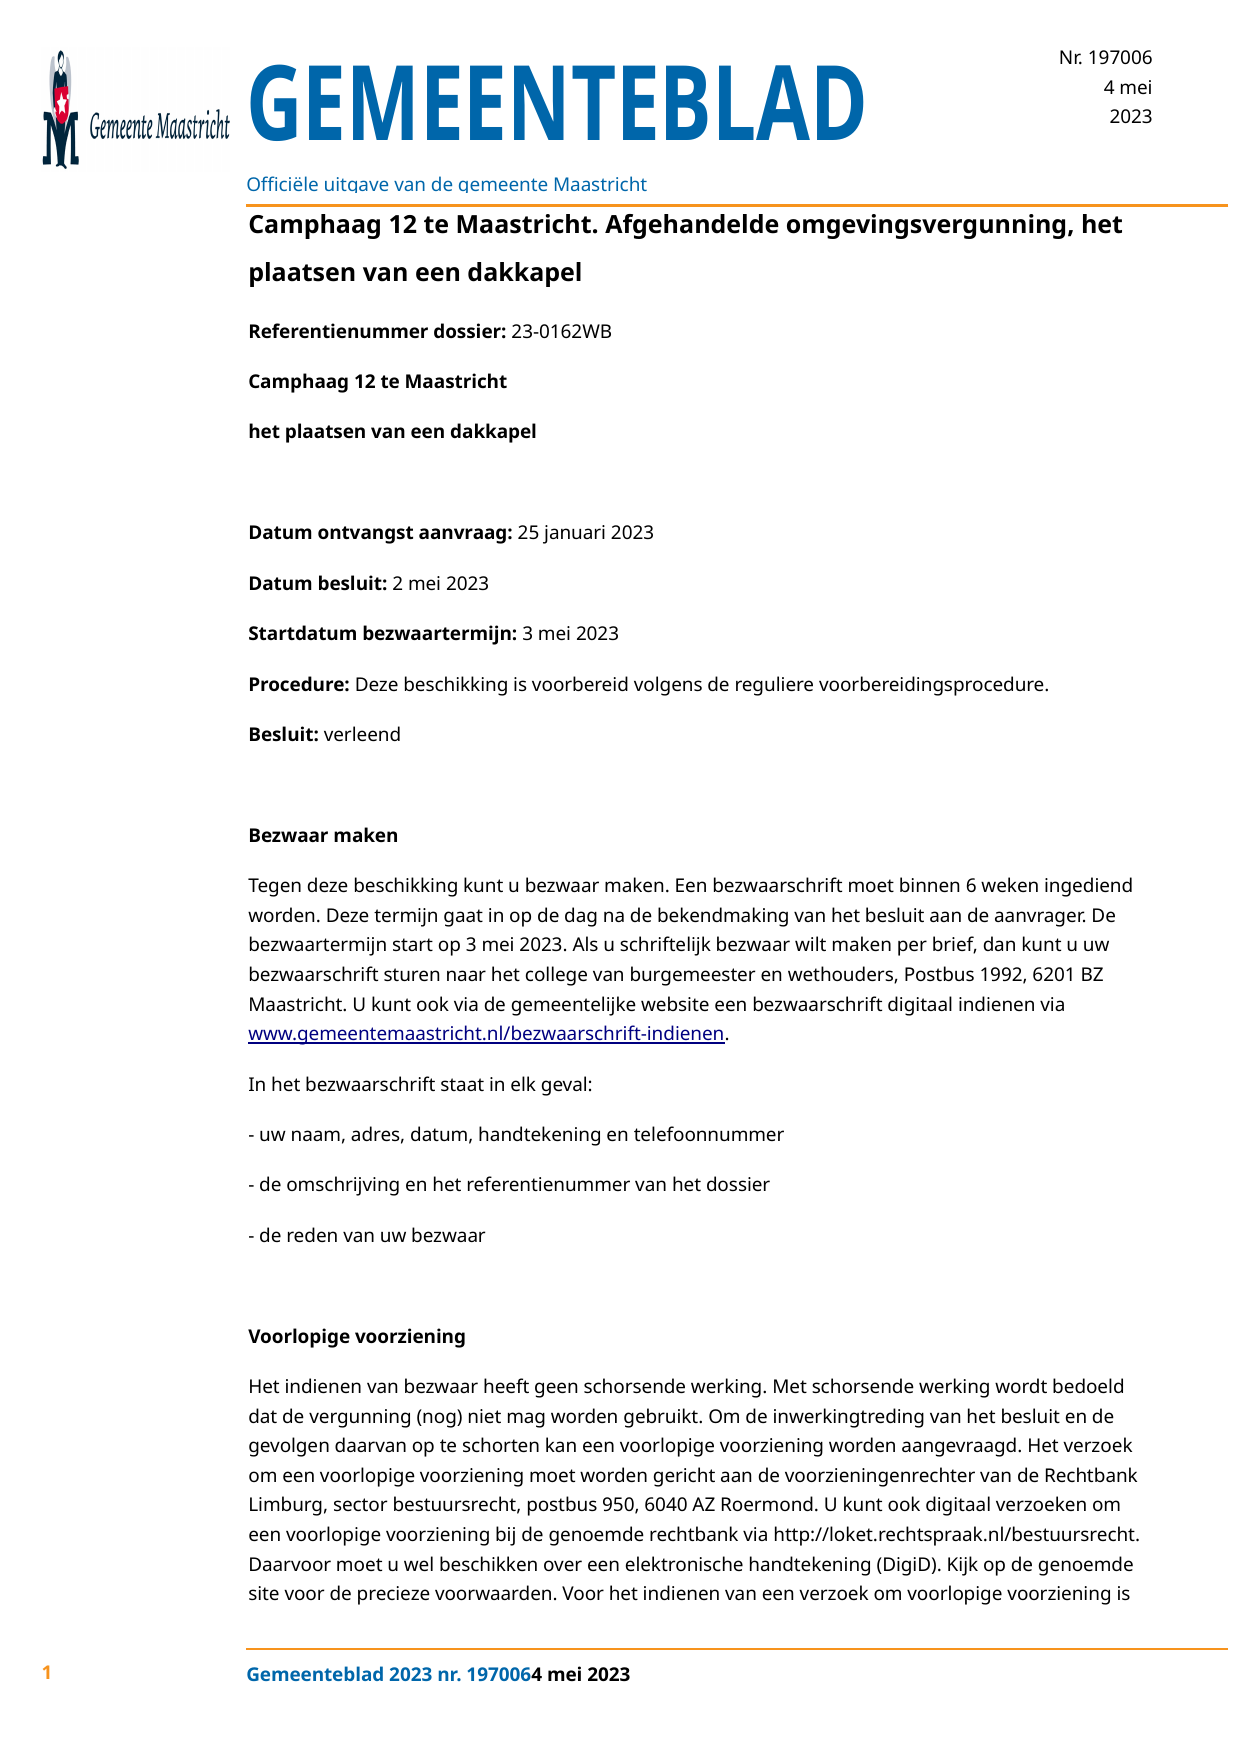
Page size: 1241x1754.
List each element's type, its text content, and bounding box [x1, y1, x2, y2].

text - uw naam, adres, datum, handtekening en telefoonnummer [248, 1121, 1152, 1147]
picture [41, 47, 231, 172]
text - de reden van uw bezwaar [248, 1222, 1152, 1248]
text Het indienen van bezwaar heeft geen schorsende werking. Met schorsende werking wordt bedoeld dat de vergunning (nog) niet mag worden gebruikt. Om de inwerkingtreding van het besluit en de gevolgen daarvan op te schorten kan een voorlopige voorziening worden aangevraagd. Het verzoek om een voorlopige voorziening moet worden gericht aan de voorzieningenrechter van de Rechtbank Limburg, sector bestuursrecht, postbus 950, 6040 AZ Roermond. U kunt ook digitaal verzoeken om een voorlopige voorziening bij de genoemde rechtbank via http://loket.rechtspraak.nl/bestuursrecht. Daarvoor moet u wel beschikken over een elektronische handtekening (DigiD). Kijk op de genoemde site voor de precieze voorwaarden. Voor het indienen van een verzoek om voorlopige voorziening is [248, 1373, 1152, 1606]
text Camphaag 12 te Maastricht [248, 368, 1152, 394]
text - de omschrijving en het referentienummer van het dossier [248, 1172, 1152, 1197]
text Tegen deze beschikking kunt u bezwaar maken. Een bezwaarschrift moet binnen 6 weken ingediend worden. Deze termijn gaat in op de dag na de bekendmaking van het besluit aan de aanvrager. De bezwaartermijn start op 3 mei 2023. Als u schriftelijk bezwaar wilt maken per brief, dan kunt u uw bezwaarschrift sturen naar het college van burgemeester en wethouders, Postbus 1992, 6201 BZ Maastricht. U kunt ook via de gemeentelijke website een bezwaarschrift digitaal indienen via www.gemeentemaastricht.nl/bezwaarschrift-indienen. [248, 872, 1152, 1046]
text Procedure: Deze beschikking is voorbereid volgens de reguliere voorbereidingsprocedure. [248, 671, 1152, 697]
text Camphaag 12 te Maastricht. Afgehandelde omgevingsvergunning, het plaatsen van een dakkapel [248, 207, 1152, 288]
text Datum besluit: 2 mei 2023 [248, 570, 1152, 596]
text Voorlopige voorziening [248, 1323, 1152, 1349]
text In het bezwaarschrift staat in elk geval: [248, 1071, 1152, 1097]
text Referentienummer dossier: 23-0162WB [248, 318, 1152, 344]
text Bezwaar maken [248, 822, 1152, 848]
text Besluit: verleend [248, 721, 1152, 747]
text het plaatsen van een dakkapel [248, 419, 1152, 444]
text Datum ontvangst aanvraag: 25 januari 2023 [248, 519, 1152, 545]
text Startdatum bezwaartermijn: 3 mei 2023 [248, 620, 1152, 646]
